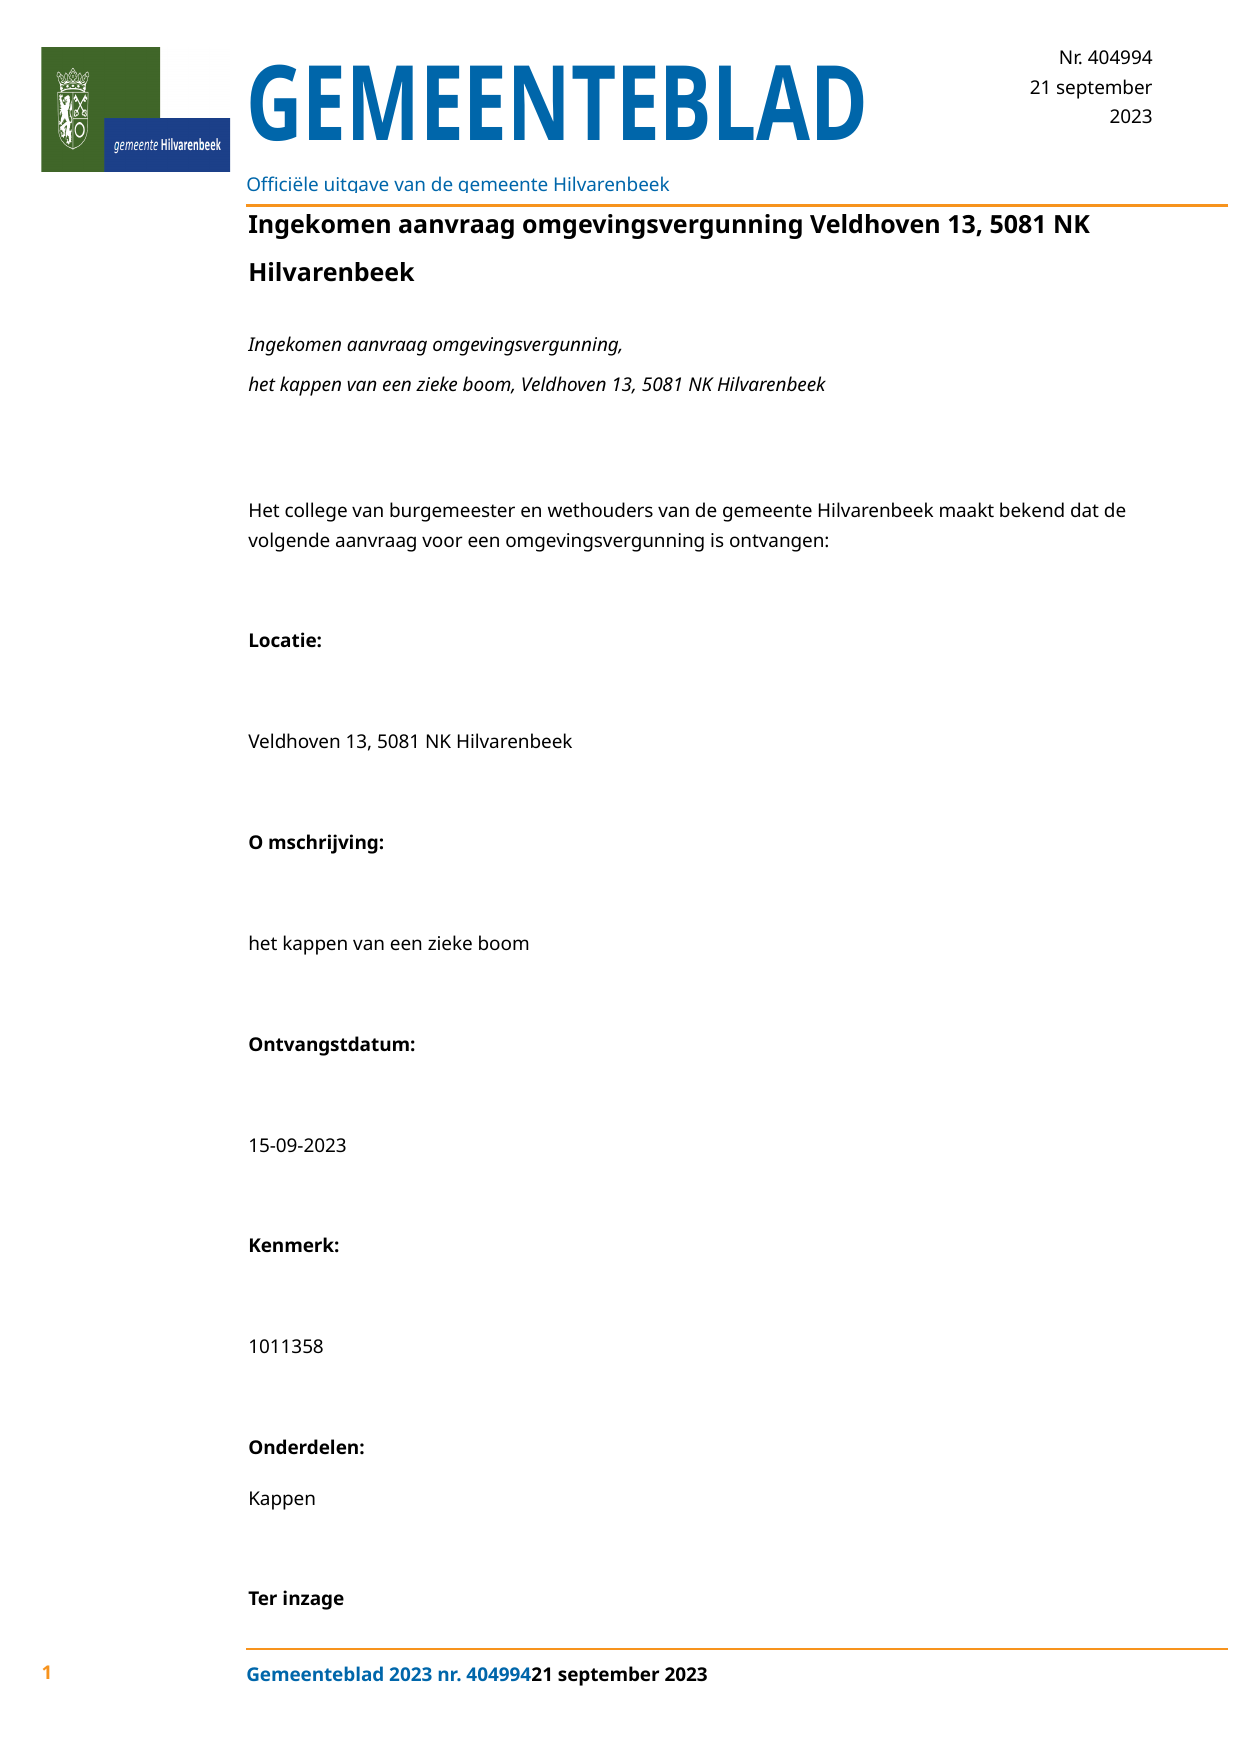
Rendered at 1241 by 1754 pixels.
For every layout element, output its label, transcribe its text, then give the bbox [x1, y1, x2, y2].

text Ter inzage [248, 1586, 1152, 1611]
text Veldhoven 13, 5081 NK Hilvarenbeek [248, 728, 1152, 754]
text Ontvangstdatum: [248, 1031, 1152, 1057]
text Locatie: [248, 628, 1152, 653]
text Kappen [248, 1485, 1152, 1511]
text 1011358 [248, 1333, 1152, 1359]
text 15-09-2023 [248, 1132, 1152, 1158]
text Kenmerk: [248, 1233, 1152, 1258]
text Ingekomen aanvraag omgevingsvergunning, [248, 331, 1152, 357]
text het kappen van een zieke boom, Veldhoven 13, 5081 NK Hilvarenbeek [248, 371, 1152, 396]
text het kappen van een zieke boom [248, 930, 1152, 956]
text Ingekomen aanvraag omgevingsvergunning Veldhoven 13, 5081 NK Hilvarenbeek [248, 207, 1152, 288]
text Onderdelen: [248, 1434, 1152, 1460]
text O mschrijving: [248, 829, 1152, 855]
picture [41, 47, 231, 172]
text Het college van burgemeester en wethouders van de gemeente Hilvarenbeek maakt bekend dat de volgende aanvraag voor een omgevingsvergunning is ontvangen: [248, 497, 1152, 553]
